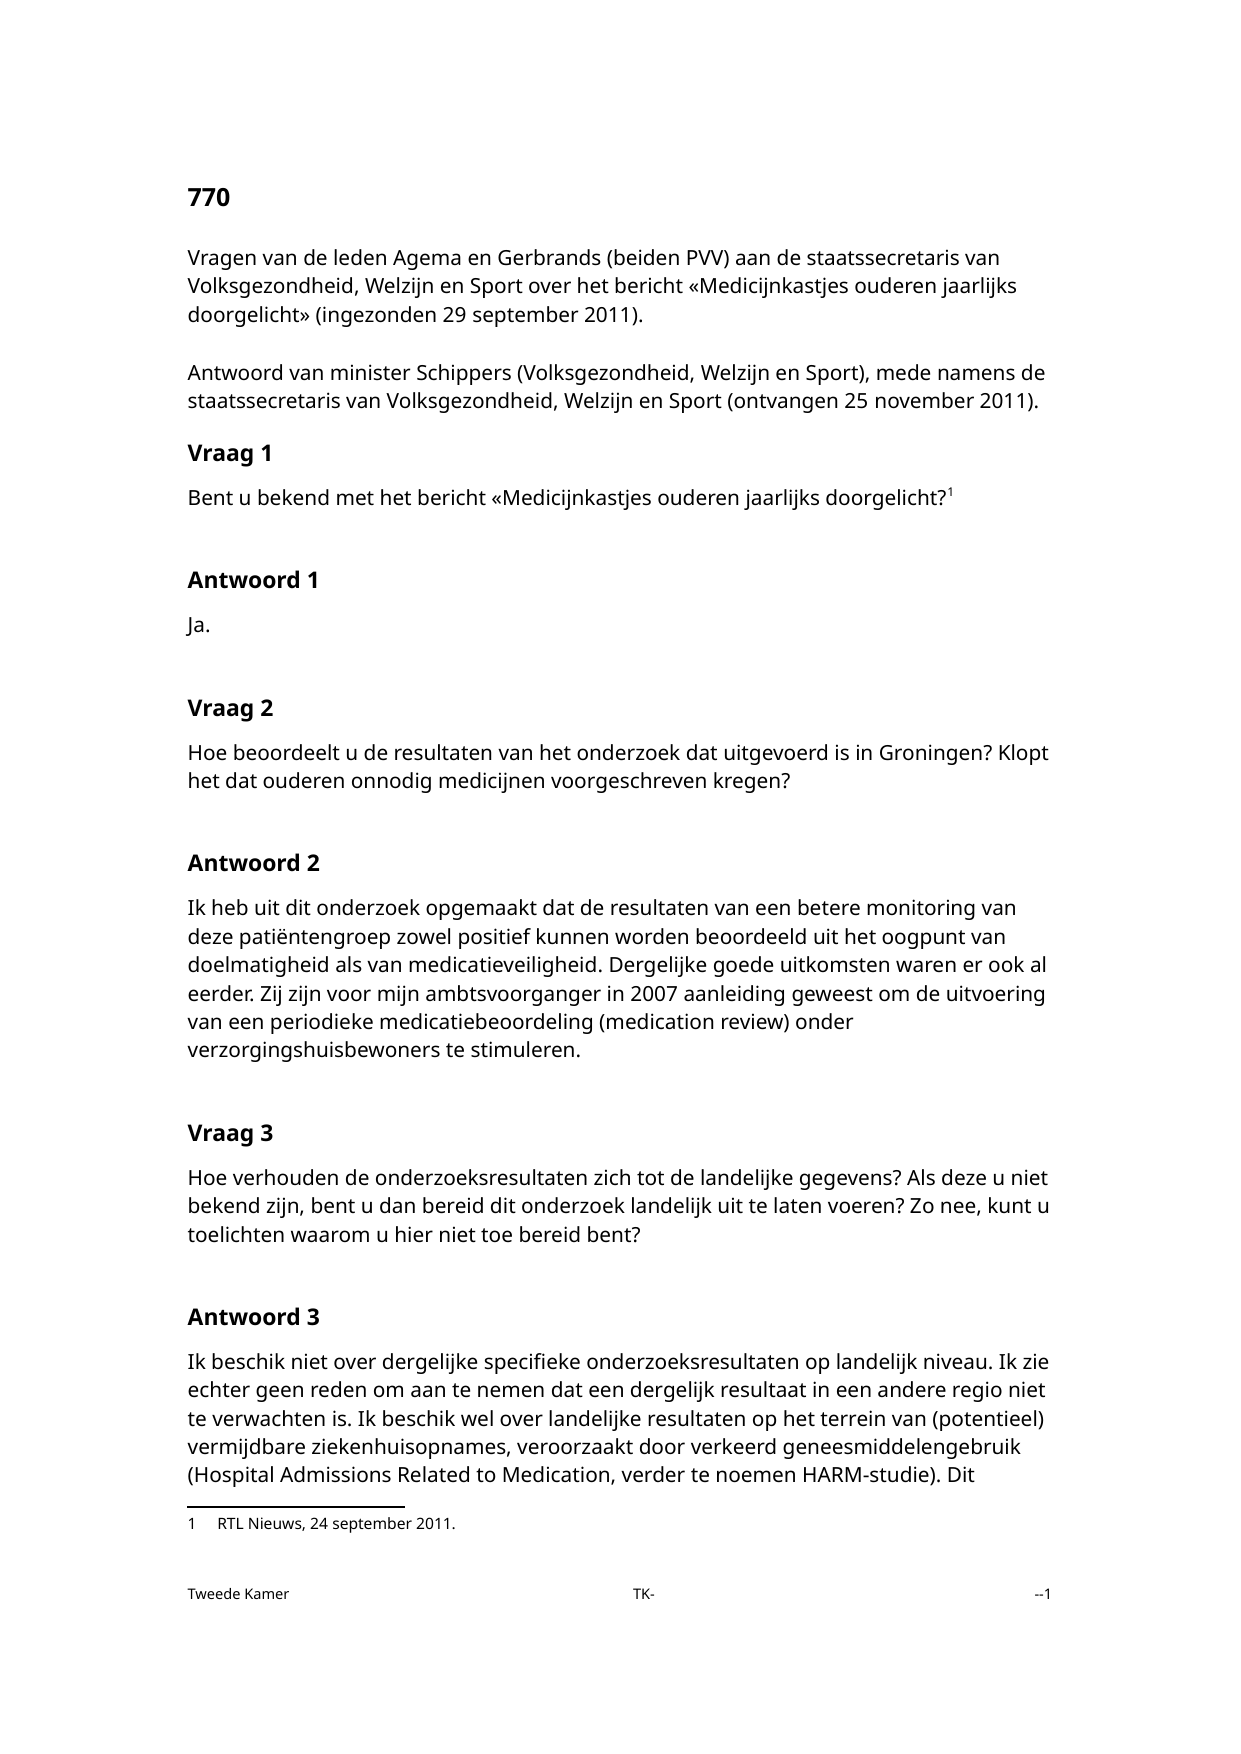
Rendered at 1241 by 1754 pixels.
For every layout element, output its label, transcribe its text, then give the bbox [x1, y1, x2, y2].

text Ik beschik niet over dergelijke specifieke onderzoeksresultaten op landelijk niveau. Ik zie echter geen reden om aan te nemen dat een dergelijk resultaat in een andere regio niet te verwachten is. Ik beschik wel over landelijke resultaten op het terrein van (potentieel) vermijdbare ziekenhuisopnames, veroorzaakt door verkeerd geneesmiddelengebruik (Hospital Admissions Related to Medication, verder te noemen HARM-studie). Dit [187, 1347, 1053, 1489]
subtitle Antwoord 3 [187, 1301, 1053, 1332]
subtitle Vraag 1 [187, 437, 1053, 468]
text Ja. [187, 611, 1053, 639]
text Hoe beoordeelt u de resultaten van het onderzoek dat uitgevoerd is in Groningen? Klopt het dat ouderen onnodig medicijnen voorgeschreven kregen? [187, 738, 1053, 795]
subtitle Antwoord 1 [187, 564, 1053, 596]
text Vragen van de leden Agema en Gerbrands (beiden PVV) aan de staatssecretaris van Volksgezondheid, Welzijn en Sport over het bericht «Medicijnkastjes ouderen jaarlijks doorgelicht» (ingezonden 29 september 2011). [187, 243, 1053, 328]
text Hoe verhouden de onderzoeksresultaten zich tot de landelijke gegevens? Als deze u niet bekend zijn, bent u dan bereid dit onderzoek landelijk uit te laten voeren? Zo nee, kunt u toelichten waarom u hier niet toe bereid bent? [187, 1163, 1053, 1248]
text 770 [187, 179, 1053, 213]
subtitle Vraag 2 [187, 692, 1053, 723]
text Ik heb uit dit onderzoek opgemaakt dat de resultaten van een betere monitoring van deze patiëntengroep zowel positief kunnen worden beoordeeld uit het oogpunt van doelmatigheid als van medicatieveiligheid. Dergelijke goede uitkomsten waren er ook al eerder. Zij zijn voor mijn ambtsvoorganger in 2007 aanleiding geweest om de uitvoering van een periodieke medicatiebeoordeling (medication review) onder verzorgingshuisbewoners te stimuleren. [187, 893, 1053, 1064]
subtitle Vraag 3 [187, 1117, 1053, 1148]
text Antwoord van minister Schippers (Volksgezondheid, Welzijn en Sport), mede namens de staatssecretaris van Volksgezondheid, Welzijn en Sport (ontvangen 25 november 2011). [187, 358, 1053, 415]
subtitle Antwoord 2 [187, 847, 1053, 878]
text RTL Nieuws, 24 september 2011. [187, 1506, 1053, 1534]
text Bent u bekend met het bericht «Medicijnkastjes ouderen jaarlijks doorgelicht? [187, 483, 1053, 512]
